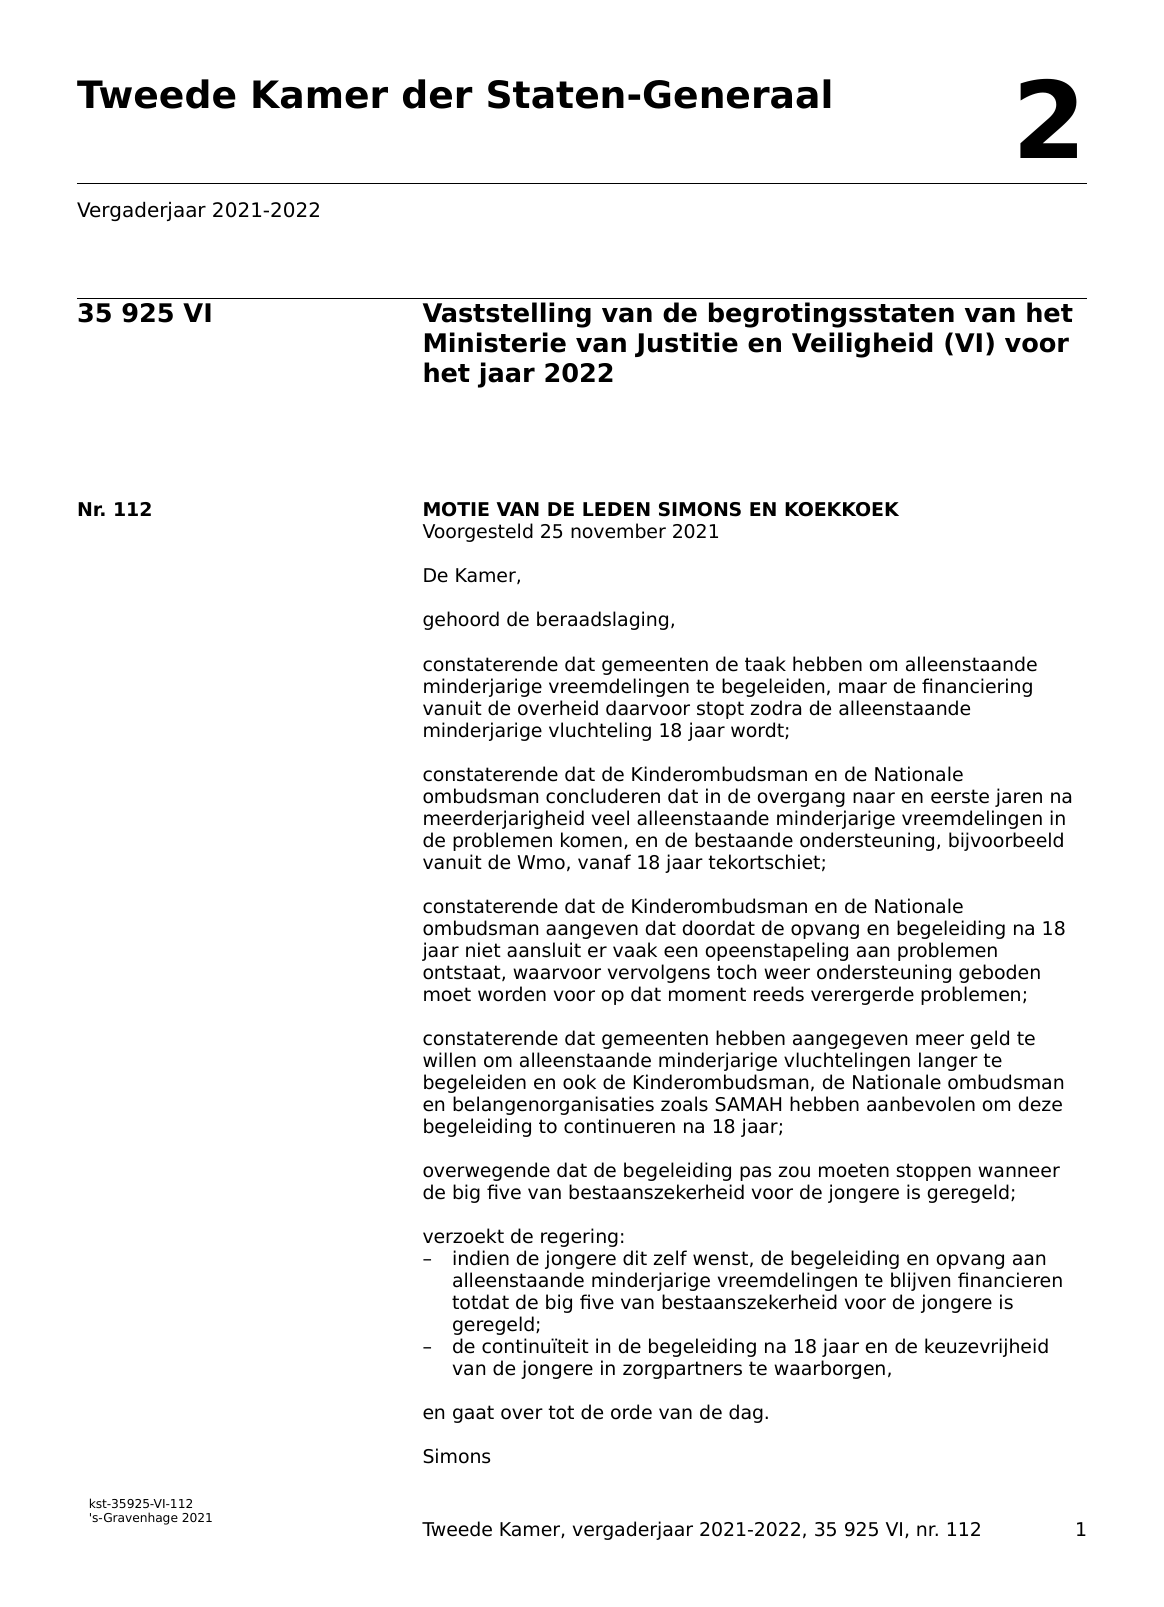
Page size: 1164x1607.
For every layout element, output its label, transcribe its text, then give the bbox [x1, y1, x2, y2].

table_cell Vergaderjaar 2021-2022 [77, 184, 1087, 298]
text gehoord de beraadslaging, [422, 609, 1087, 631]
subtitle 35 925 VI Vaststelling van de begrotingsstaten van het Ministerie van Justitie en Veiligheid (VI) voor het jaar 2022 [77, 299, 1087, 388]
text kst-35925-VI-112 [88, 1497, 323, 1511]
text verzoekt de regering: [422, 1226, 1087, 1248]
text constaterende dat de Kinderombudsman en de Nationale ombudsman aangeven dat doordat de opvang en begeleiding na 18 jaar niet aansluit er vaak een opeenstapeling aan problemen ontstaat, waarvoor vervolgens toch weer ondersteuning geboden moet worden voor op dat moment reeds verergerde problemen; [422, 896, 1087, 1006]
text overwegende dat de begeleiding pas zou moeten stoppen wanneer de big five van bestaanszekerheid voor de jongere is geregeld; [422, 1160, 1087, 1204]
text Simons [422, 1446, 1087, 1468]
text – de continuïteit in de begeleiding na 18 jaar en de keuzevrijheid van de jongere in zorgpartners te waarborgen, [422, 1336, 1087, 1380]
text 's-Gravenhage 2021 [88, 1511, 323, 1525]
text en gaat over tot de orde van de dag. [422, 1402, 1087, 1424]
subtitle Nr. 112 MOTIE VAN DE LEDEN SIMONS EN KOEKKOEK [77, 499, 1087, 521]
text Voorgesteld 25 november 2021 [422, 521, 1087, 543]
text De Kamer, [422, 565, 1087, 587]
table_header 2 [886, 59, 1087, 183]
text – indien de jongere dit zelf wenst, de begeleiding en opvang aan alleenstaande minderjarige vreemdelingen te blijven financieren totdat de big five van bestaanszekerheid voor de jongere is geregeld; [422, 1248, 1087, 1336]
text constaterende dat gemeenten de taak hebben om alleenstaande minderjarige vreemdelingen te begeleiden, maar de financiering vanuit de overheid daarvoor stopt zodra de alleenstaande minderjarige vluchteling 18 jaar wordt; [422, 653, 1087, 741]
table_header Tweede Kamer der Staten-Generaal [77, 59, 886, 183]
text constaterende dat de Kinderombudsman en de Nationale ombudsman concluderen dat in de overgang naar en eerste jaren na meerderjarigheid veel alleenstaande minderjarige vreemdelingen in de problemen komen, en de bestaande ondersteuning, bijvoorbeeld vanuit de Wmo, vanaf 18 jaar tekortschiet; [422, 764, 1087, 873]
text constaterende dat gemeenten hebben aangegeven meer geld te willen om alleenstaande minderjarige vluchtelingen langer te begeleiden en ook de Kinderombudsman, de Nationale ombudsman en belangenorganisaties zoals SAMAH hebben aanbevolen om deze begeleiding to continueren na 18 jaar; [422, 1028, 1087, 1138]
